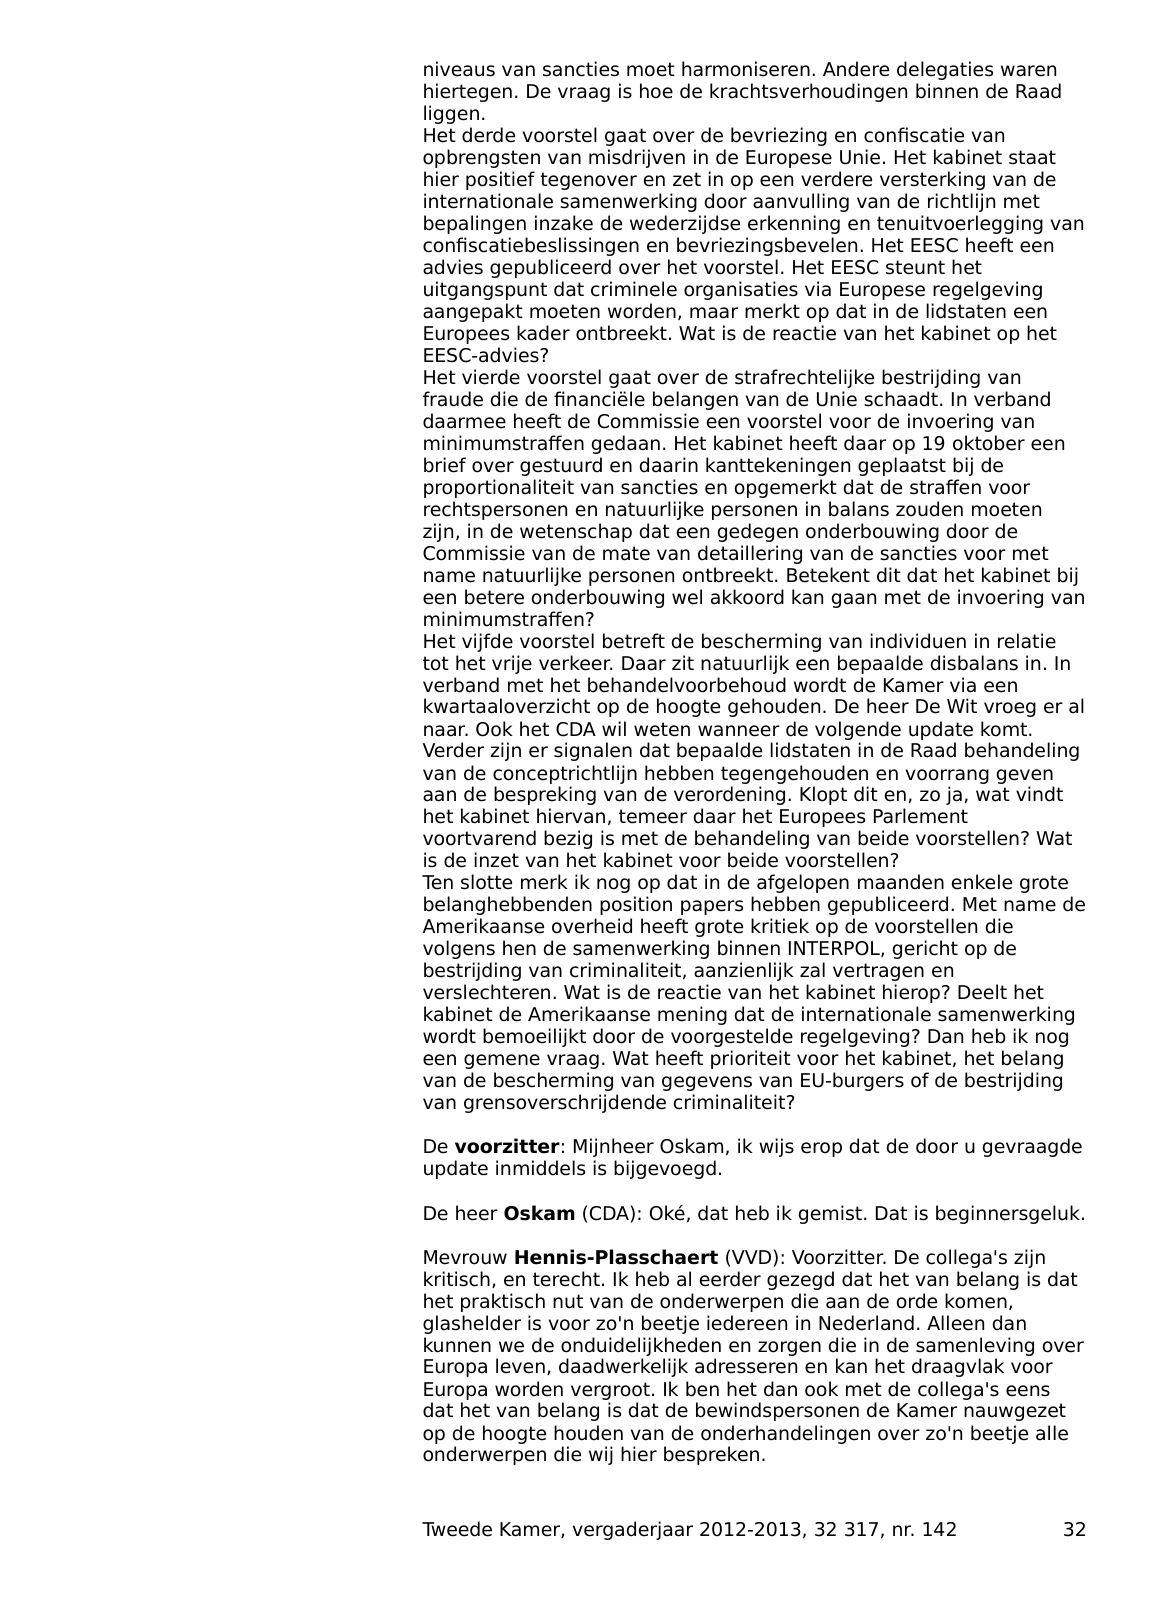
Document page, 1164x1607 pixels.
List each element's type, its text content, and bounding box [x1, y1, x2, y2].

text De heer Oskam (CDA): Oké, dat heb ik gemist. Dat is beginnersgeluk. [422, 1202, 1087, 1224]
text Mevrouw Hennis-Plasschaert (VVD): Voorzitter. De collega's zijn kritisch, en terecht. Ik heb al eerder gezegd dat het van belang is dat het praktisch nut van de onderwerpen die aan de orde komen, glashelder is voor zo'n beetje iedereen in Nederland. Alleen dan kunnen we de onduidelijkheden en zorgen die in de samenleving over Europa leven, daadwerkelijk adresseren en kan het draagvlak voor Europa worden vergroot. Ik ben het dan ook met de collega's eens dat het van belang is dat de bewindspersonen de Kamer nauwgezet op de hoogte houden van de onderhandelingen over zo'n beetje alle onderwerpen die wij hier bespreken. [422, 1247, 1087, 1466]
text Het derde voorstel gaat over de bevriezing en confiscatie van opbrengsten van misdrijven in de Europese Unie. Het kabinet staat hier positief tegenover en zet in op een verdere versterking van de internationale samenwerking door aanvulling van de richtlijn met bepalingen inzake de wederzijdse erkenning en tenuitvoerlegging van confiscatiebeslissingen en bevriezingsbevelen. Het EESC heeft een advies gepubliceerd over het voorstel. Het EESC steunt het uitgangspunt dat criminele organisaties via Europese regelgeving aangepakt moeten worden, maar merkt op dat in de lidstaten een Europees kader ontbreekt. Wat is de reactie van het kabinet op het EESC-advies? [422, 125, 1087, 367]
text Ten slotte merk ik nog op dat in de afgelopen maanden enkele grote belanghebbenden position papers hebben gepubliceerd. Met name de Amerikaanse overheid heeft grote kritiek op de voorstellen die volgens hen de samenwerking binnen INTERPOL, gericht op de bestrijding van criminaliteit, aanzienlijk zal vertragen en verslechteren. Wat is de reactie van het kabinet hierop? Deelt het kabinet de Amerikaanse mening dat de internationale samenwerking wordt bemoeilijkt door de voorgestelde regelgeving? Dan heb ik nog een gemene vraag. Wat heeft prioriteit voor het kabinet, het belang van de bescherming van gegevens van EU-burgers of de bestrijding van grensoverschrijdende criminaliteit? [422, 872, 1087, 1114]
text niveaus van sancties moet harmoniseren. Andere delegaties waren hiertegen. De vraag is hoe de krachtsverhoudingen binnen de Raad liggen. [422, 59, 1087, 125]
text Het vierde voorstel gaat over de strafrechtelijke bestrijding van fraude die de financiële belangen van de Unie schaadt. In verband daarmee heeft de Commissie een voorstel voor de invoering van minimumstraffen gedaan. Het kabinet heeft daar op 19 oktober een brief over gestuurd en daarin kanttekeningen geplaatst bij de proportionaliteit van sancties en opgemerkt dat de straffen voor rechtspersonen en natuurlijke personen in balans zouden moeten zijn, in de wetenschap dat een gedegen onderbouwing door de Commissie van de mate van detaillering van de sancties voor met name natuurlijke personen ontbreekt. Betekent dit dat het kabinet bij een betere onderbouwing wel akkoord kan gaan met de invoering van minimumstraffen? [422, 367, 1087, 631]
text Het vijfde voorstel betreft de bescherming van individuen in relatie tot het vrije verkeer. Daar zit natuurlijk een bepaalde disbalans in. In verband met het behandelvoorbehoud wordt de Kamer via een kwartaaloverzicht op de hoogte gehouden. De heer De Wit vroeg er al naar. Ook het CDA wil weten wanneer de volgende update komt. Verder zijn er signalen dat bepaalde lidstaten in de Raad behandeling van de conceptrichtlijn hebben tegengehouden en voorrang geven aan de bespreking van de verordening. Klopt dit en, zo ja, wat vindt het kabinet hiervan, temeer daar het Europees Parlement voortvarend bezig is met de behandeling van beide voorstellen? Wat is de inzet van het kabinet voor beide voorstellen? [422, 631, 1087, 872]
text De voorzitter: Mijnheer Oskam, ik wijs erop dat de door u gevraagde update inmiddels is bijgevoegd. [422, 1136, 1087, 1180]
